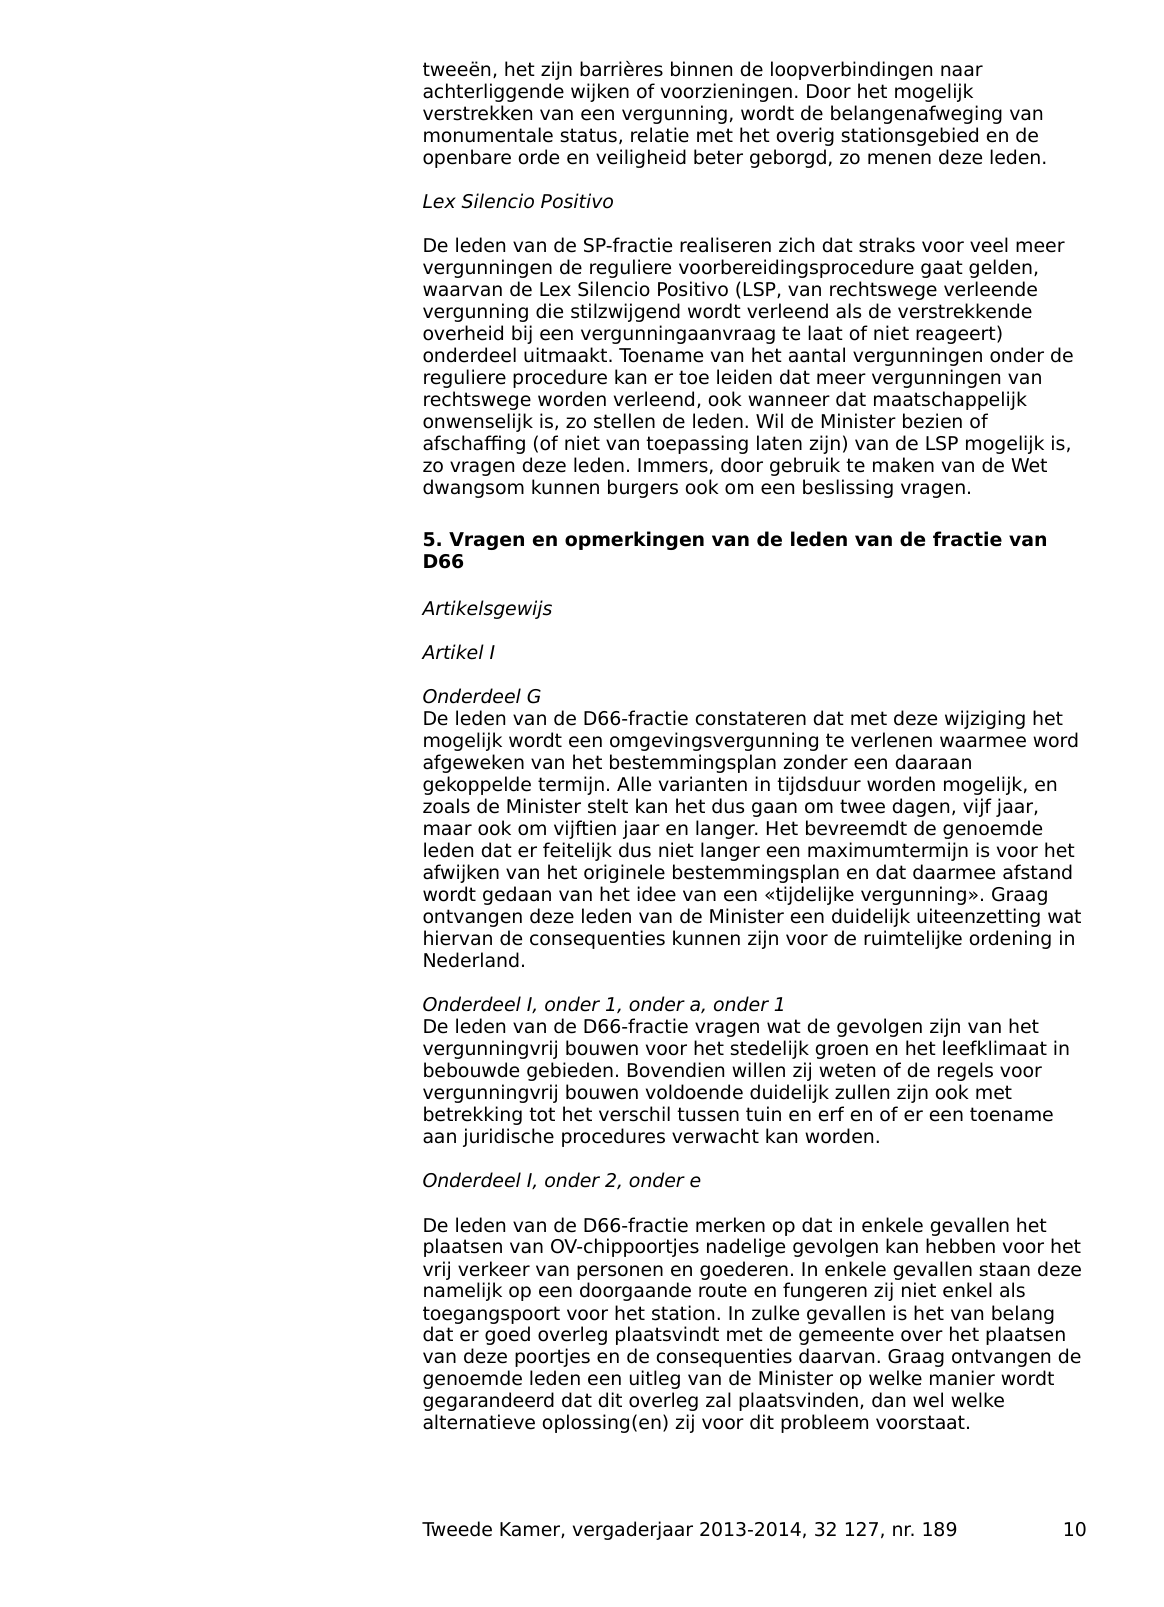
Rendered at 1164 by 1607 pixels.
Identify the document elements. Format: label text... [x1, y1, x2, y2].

subtitle Onderdeel I, onder 2, onder e [422, 1170, 1087, 1192]
text De leden van de D66-fractie merken op dat in enkele gevallen het plaatsen van OV-chippoortjes nadelige gevolgen kan hebben voor het vrij verkeer van personen en goederen. In enkele gevallen staan deze namelijk op een doorgaande route en fungeren zij niet enkel als toegangspoort voor het station. In zulke gevallen is het van belang dat er goed overleg plaatsvindt met de gemeente over het plaatsen van deze poortjes en de consequenties daarvan. Graag ontvangen de genoemde leden een uitleg van de Minister op welke manier wordt gegarandeerd dat dit overleg zal plaatsvinden, dan wel welke alternatieve oplossing(en) zij voor dit probleem voorstaat. [422, 1214, 1087, 1434]
subtitle Artikel I [422, 642, 1087, 664]
text De leden van de D66-fractie constateren dat met deze wijziging het mogelijk wordt een omgevingsvergunning te verlenen waarmee word afgeweken van het bestemmingsplan zonder een daaraan gekoppelde termijn. Alle varianten in tijdsduur worden mogelijk, en zoals de Minister stelt kan het dus gaan om twee dagen, vijf jaar, maar ook om vijftien jaar en langer. Het bevreemdt de genoemde leden dat er feitelijk dus niet langer een maximumtermijn is voor het afwijken van het originele bestemmingsplan en dat daarmee afstand wordt gedaan van het idee van een «tijdelijke vergunning». Graag ontvangen deze leden van de Minister een duidelijk uiteenzetting wat hiervan de consequenties kunnen zijn voor de ruimtelijke ordening in Nederland. [422, 708, 1087, 972]
text De leden van de SP-fractie realiseren zich dat straks voor veel meer vergunningen de reguliere voorbereidingsprocedure gaat gelden, waarvan de Lex Silencio Positivo (LSP, van rechtswege verleende vergunning die stilzwijgend wordt verleend als de verstrekkende overheid bij een vergunningaanvraag te laat of niet reageert) onderdeel uitmaakt. Toename van het aantal vergunningen onder de reguliere procedure kan er toe leiden dat meer vergunningen van rechtswege worden verleend, ook wanneer dat maatschappelijk onwenselijk is, zo stellen de leden. Wil de Minister bezien of afschaffing (of niet van toepassing laten zijn) van de LSP mogelijk is, zo vragen deze leden. Immers, door gebruik te maken van de Wet dwangsom kunnen burgers ook om een beslissing vragen. [422, 235, 1087, 499]
subtitle Lex Silencio Positivo [422, 191, 1087, 213]
text De leden van de D66-fractie vragen wat de gevolgen zijn van het vergunningvrij bouwen voor het stedelijk groen en het leefklimaat in bebouwde gebieden. Bovendien willen zij weten of de regels voor vergunningvrij bouwen voldoende duidelijk zullen zijn ook met betrekking tot het verschil tussen tuin en erf en of er een toename aan juridische procedures verwacht kan worden. [422, 1016, 1087, 1148]
subtitle Onderdeel I, onder 1, onder a, onder 1 [422, 994, 1087, 1016]
subtitle Onderdeel G [422, 686, 1087, 708]
subtitle Artikelsgewijs [422, 598, 1087, 620]
subtitle 5. Vragen en opmerkingen van de leden van de fractie van D66 [422, 529, 1087, 573]
text tweeën, het zijn barrières binnen de loopverbindingen naar achterliggende wijken of voorzieningen. Door het mogelijk verstrekken van een vergunning, wordt de belangenafweging van monumentale status, relatie met het overig stationsgebied en de openbare orde en veiligheid beter geborgd, zo menen deze leden. [422, 59, 1087, 169]
